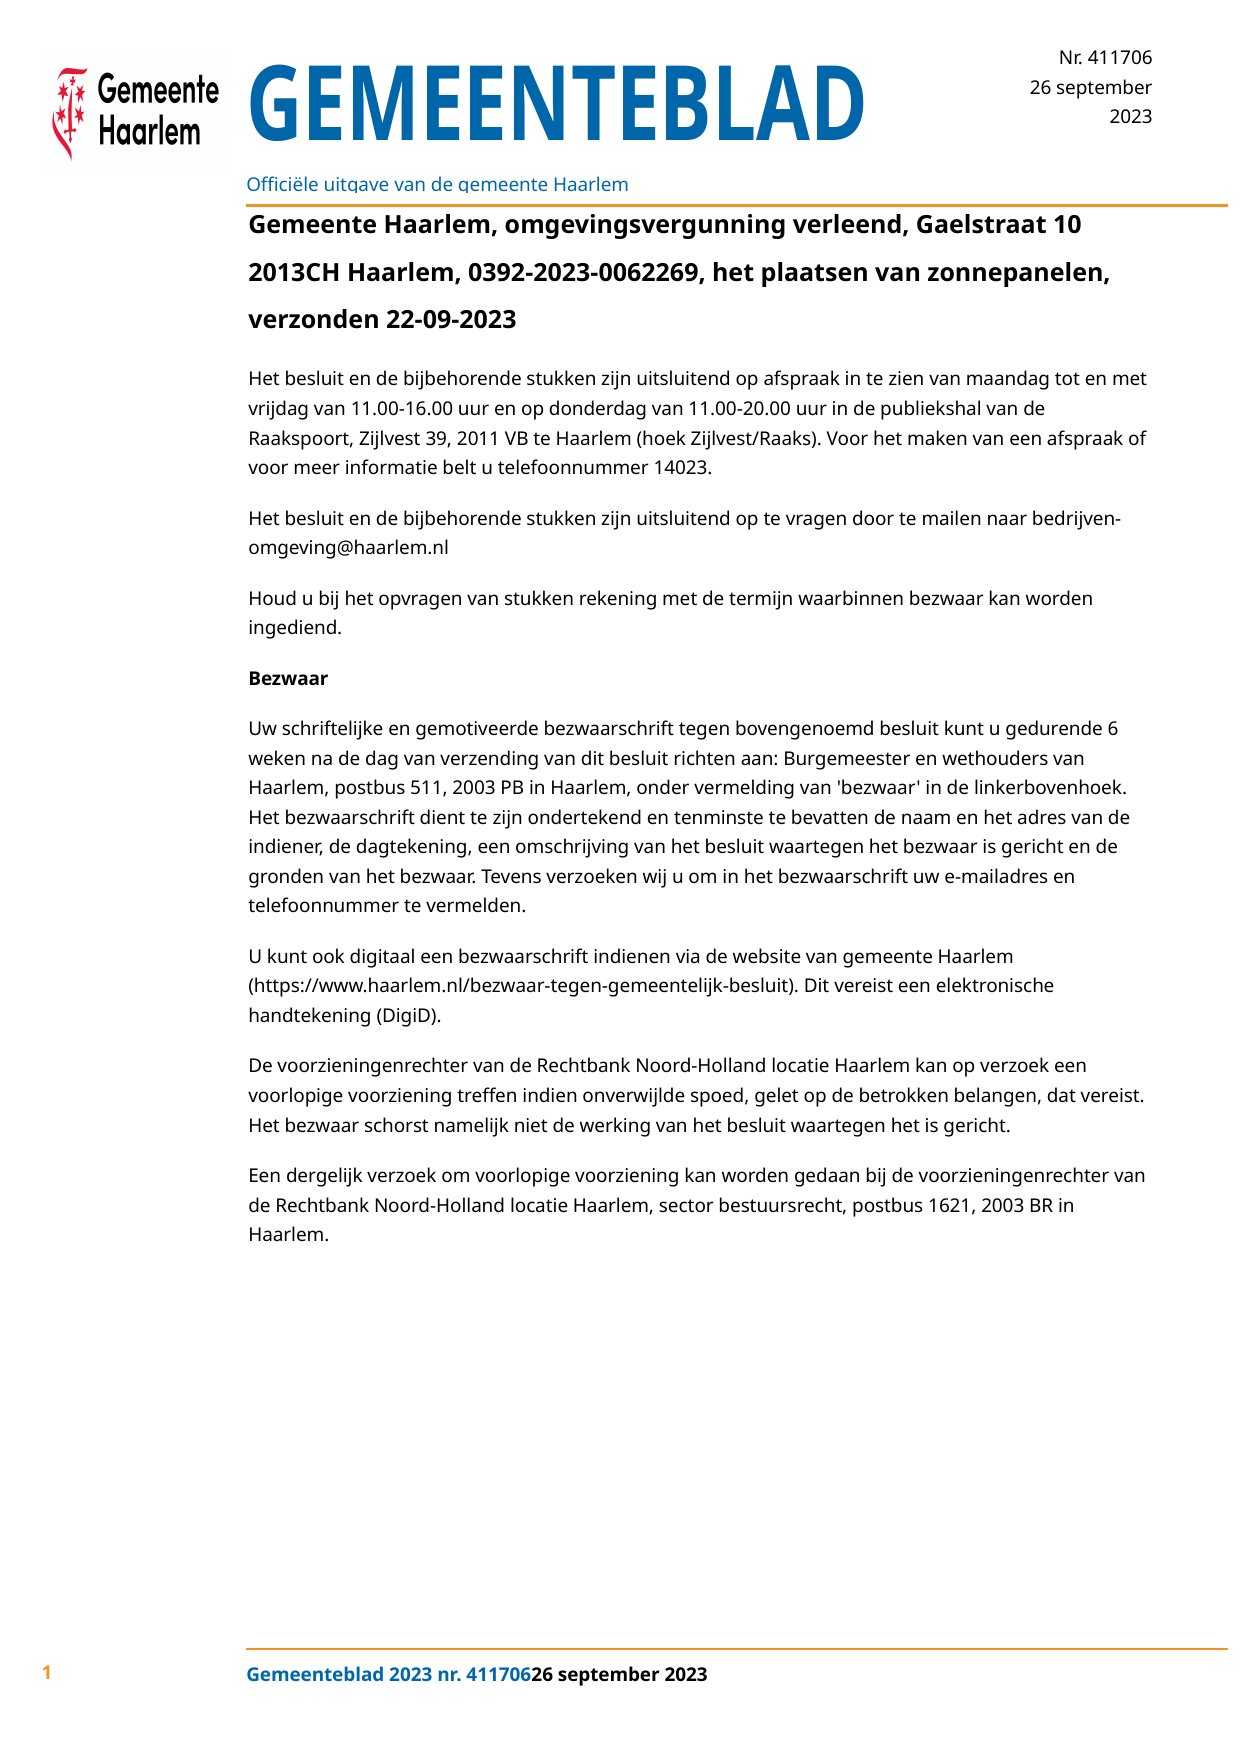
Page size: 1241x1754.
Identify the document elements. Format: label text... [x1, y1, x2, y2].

text Houd u bij het opvragen van stukken rekening met de termijn waarbinnen bezwaar kan worden ingediend. [248, 585, 1152, 640]
text Bezwaar [248, 665, 1152, 690]
text Het besluit en de bijbehorende stukken zijn uitsluitend op afspraak in te zien van maandag tot en met vrijdag van 11.00-16.00 uur en op donderdag van 11.00-20.00 uur in de publiekshal van de Raakspoort, Zijlvest 39, 2011 VB te Haarlem (hoek Zijlvest/Raaks). Voor het maken van een afspraak of voor meer informatie belt u telefoonnummer 14023. [248, 366, 1152, 480]
text De voorzieningenrechter van de Rechtbank Noord-Holland locatie Haarlem kan op verzoek een voorlopige voorziening treffen indien onverwijlde spoed, gelet op de betrokken belangen, dat vereist. Het bezwaar schorst namelijk niet de werking van het besluit waartegen het is gericht. [248, 1053, 1152, 1137]
text Het besluit en de bijbehorende stukken zijn uitsluitend op te vragen door te mailen naar bedrijven-omgeving@haarlem.nl [248, 505, 1152, 560]
text Gemeente Haarlem, omgevingsvergunning verleend, Gaelstraat 10 2013CH Haarlem, 0392-2023-0062269, het plaatsen van zonnepanelen, verzonden 22-09-2023 [248, 207, 1152, 336]
text Een dergelijk verzoek om voorlopige voorziening kan worden gedaan bij de voorzieningenrechter van de Rechtbank Noord-Holland locatie Haarlem, sector bestuursrecht, postbus 1621, 2003 BR in Haarlem. [248, 1162, 1152, 1247]
text U kunt ook digitaal een bezwaarschrift indienen via de website van gemeente Haarlem (https://www.haarlem.nl/bezwaar-tegen-gemeentelijk-besluit). Dit vereist een elektronische handtekening (DigiD). [248, 943, 1152, 1028]
picture [41, 47, 231, 172]
text Uw schriftelijke en gemotiveerde bezwaarschrift tegen bovengenoemd besluit kunt u gedurende 6 weken na de dag van verzending van dit besluit richten aan: Burgemeester en wethouders van Haarlem, postbus 511, 2003 PB in Haarlem, onder vermelding van 'bezwaar' in de linkerbovenhoek. Het bezwaarschrift dient te zijn ondertekend en tenminste te bevatten de naam en het adres van de indiener, de dagtekening, een omschrijving van het besluit waartegen het bezwaar is gericht en de gronden van het bezwaar. Tevens verzoeken wij u om in het bezwaarschrift uw e-mailadres en telefoonnummer te vermelden. [248, 715, 1152, 918]
